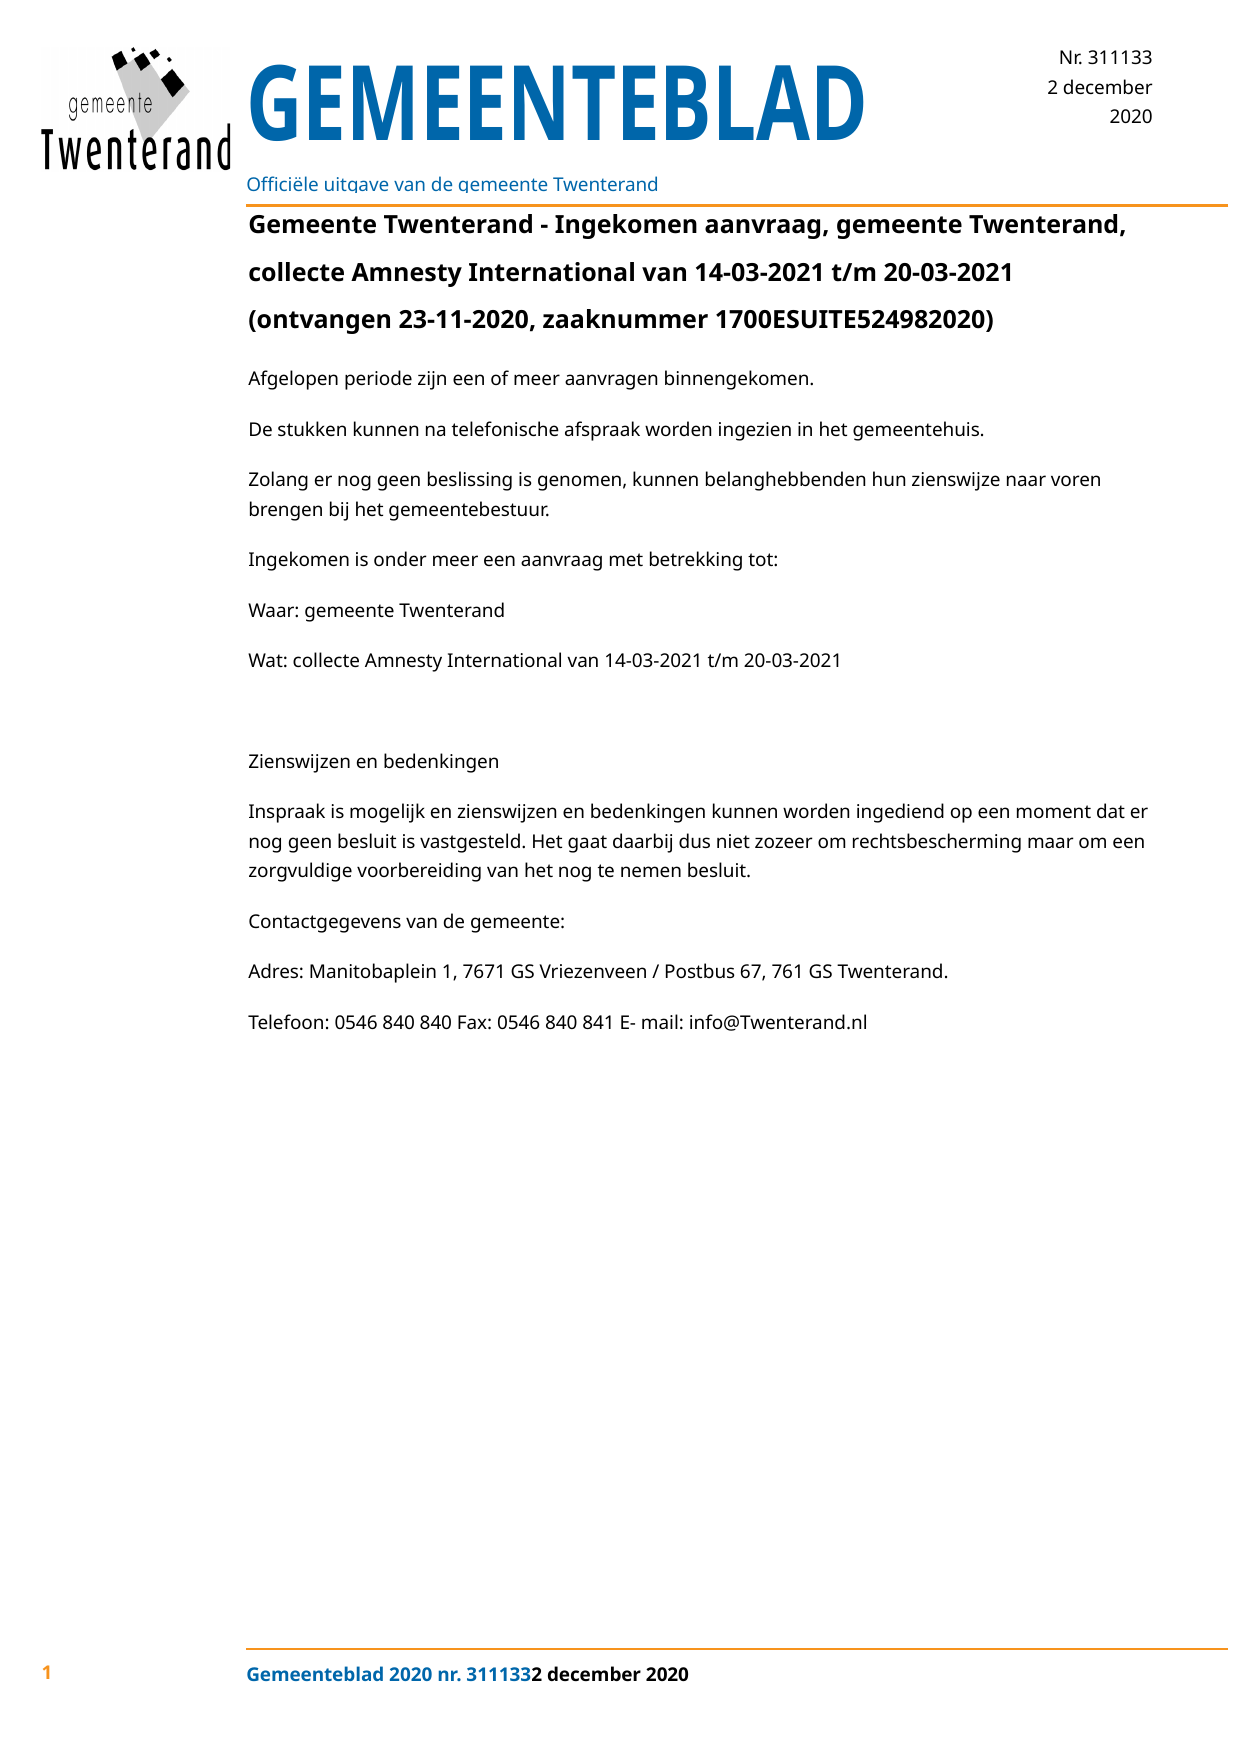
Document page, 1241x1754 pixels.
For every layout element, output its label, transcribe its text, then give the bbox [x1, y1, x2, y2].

text Waar: gemeente Twenterand [248, 597, 1152, 622]
text Wat: collecte Amnesty International van 14-03-2021 t/m 20-03-2021 [248, 647, 1152, 673]
text Zienswijzen en bedenkingen [248, 748, 1152, 774]
text Inspraak is mogelijk en zienswijzen en bedenkingen kunnen worden ingediend op een moment dat er nog geen besluit is vastgesteld. Het gaat daarbij dus niet zozeer om rechtsbescherming maar om een zorgvuldige voorbereiding van het nog te nemen besluit. [248, 798, 1152, 883]
text Contactgegevens van de gemeente: [248, 908, 1152, 934]
text Telefoon: 0546 840 840 Fax: 0546 840 841 E- mail: info@Twenterand.nl [248, 1009, 1152, 1034]
text Gemeente Twenterand - Ingekomen aanvraag, gemeente Twenterand, collecte Amnesty International van 14-03-2021 t/m 20-03-2021 (ontvangen 23-11-2020, zaaknummer 1700ESUITE524982020) [248, 207, 1152, 336]
text Afgelopen periode zijn een of meer aanvragen binnengekomen. [248, 366, 1152, 391]
picture [41, 47, 231, 172]
text Adres: Manitobaplein 1, 7671 GS Vriezenveen / Postbus 67, 761 GS Twenterand. [248, 958, 1152, 984]
text Zolang er nog geen beslissing is genomen, kunnen belanghebbenden hun zienswijze naar voren brengen bij het gemeentebestuur. [248, 466, 1152, 522]
text De stukken kunnen na telefonische afspraak worden ingezien in het gemeentehuis. [248, 416, 1152, 442]
text Ingekomen is onder meer een aanvraag met betrekking tot: [248, 546, 1152, 572]
